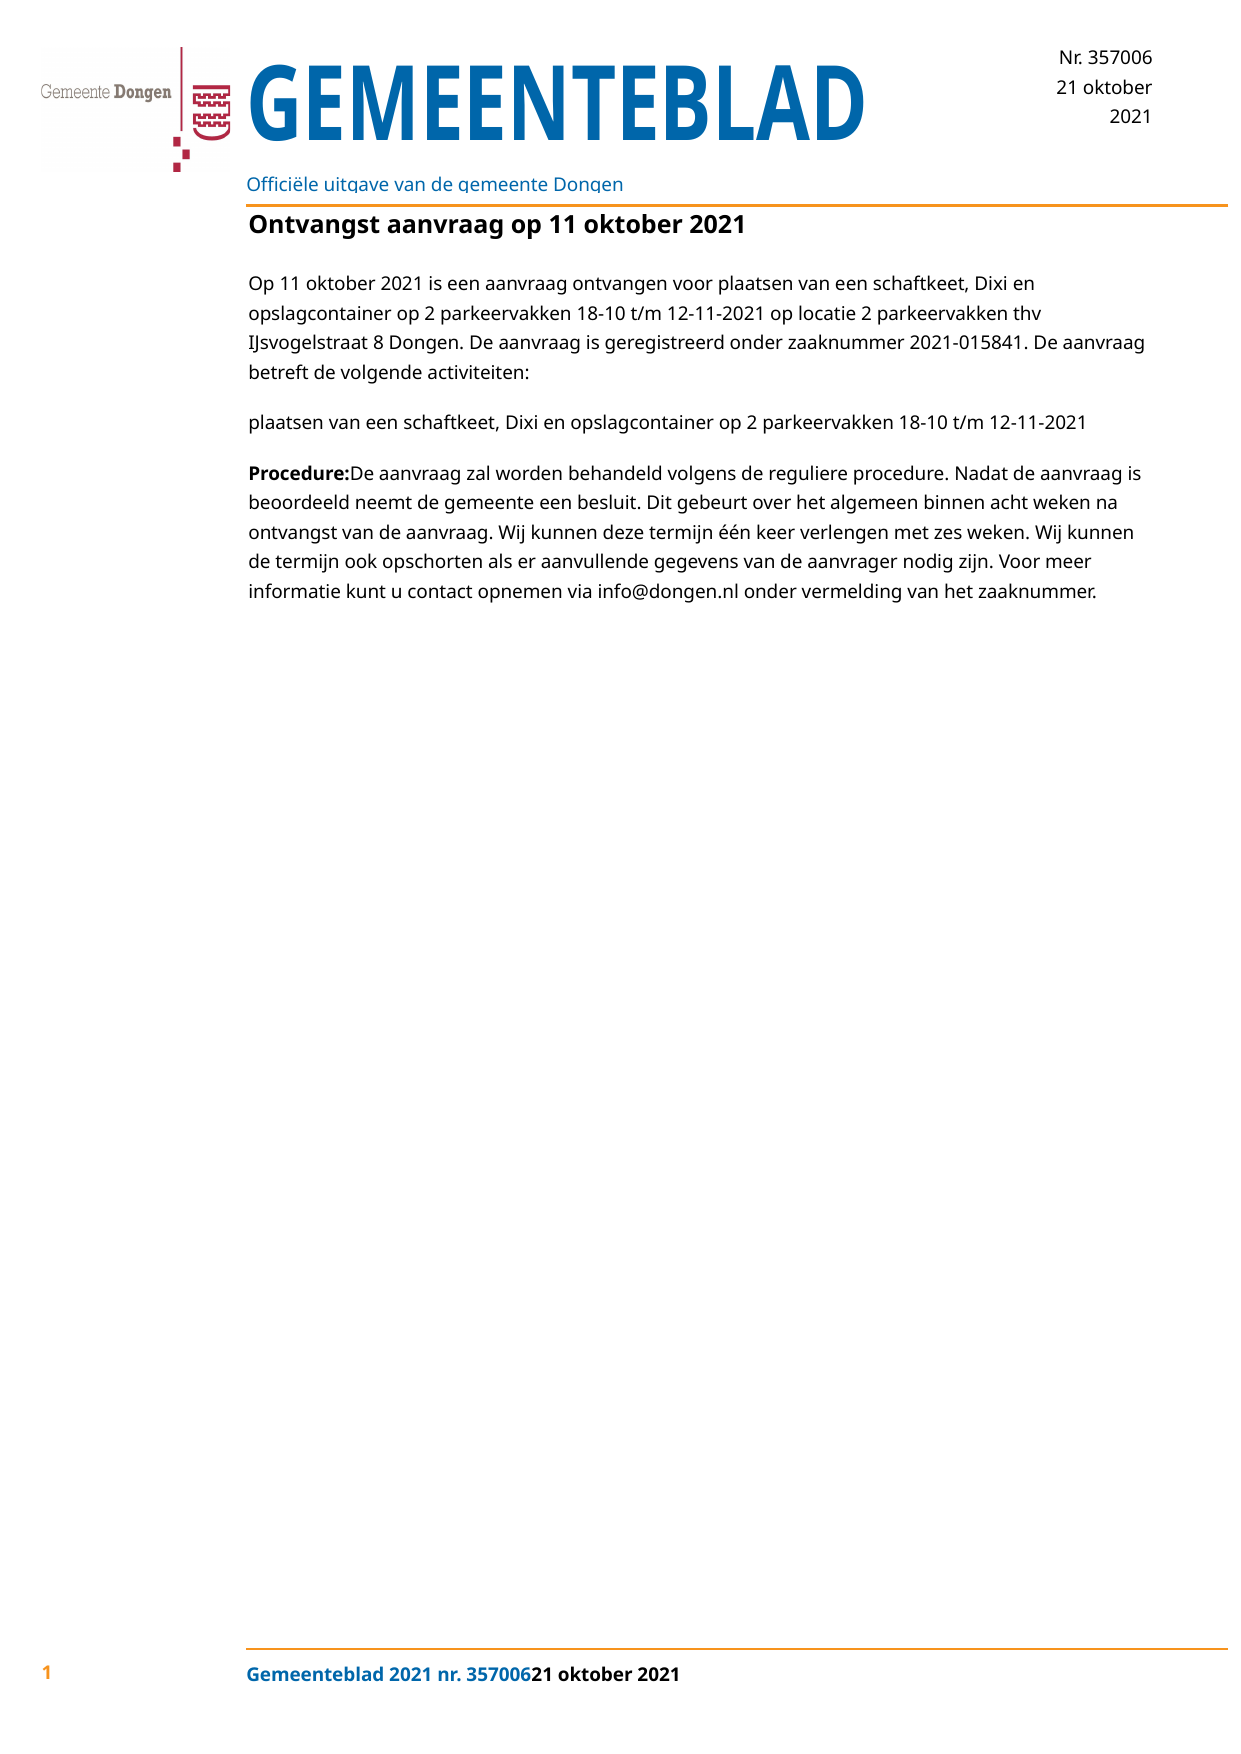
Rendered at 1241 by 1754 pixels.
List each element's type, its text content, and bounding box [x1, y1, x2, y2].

text plaatsen van een schaftkeet, Dixi en opslagcontainer op 2 parkeervakken 18-10 t/m 12-11-2021 [248, 409, 1152, 435]
text Procedure:De aanvraag zal worden behandeld volgens de reguliere procedure. Nadat de aanvraag is beoordeeld neemt de gemeente een besluit. Dit gebeurt over het algemeen binnen acht weken na ontvangst van de aanvraag. Wij kunnen deze termijn één keer verlengen met zes weken. Wij kunnen de termijn ook opschorten als er aanvullende gegevens van de aanvrager nodig zijn. Voor meer informatie kunt u contact opnemen via info@dongen.nl onder vermelding van het zaaknummer. [248, 460, 1152, 604]
text Op 11 oktober 2021 is een aanvraag ontvangen voor plaatsen van een schaftkeet, Dixi en opslagcontainer op 2 parkeervakken 18-10 t/m 12-11-2021 op locatie 2 parkeervakken thv IJsvogelstraat 8 Dongen. De aanvraag is geregistreerd onder zaaknummer 2021-015841. De aanvraag betreft de volgende activiteiten: [248, 270, 1152, 385]
text Ontvangst aanvraag op 11 oktober 2021 [248, 207, 1152, 241]
picture [41, 47, 231, 172]
